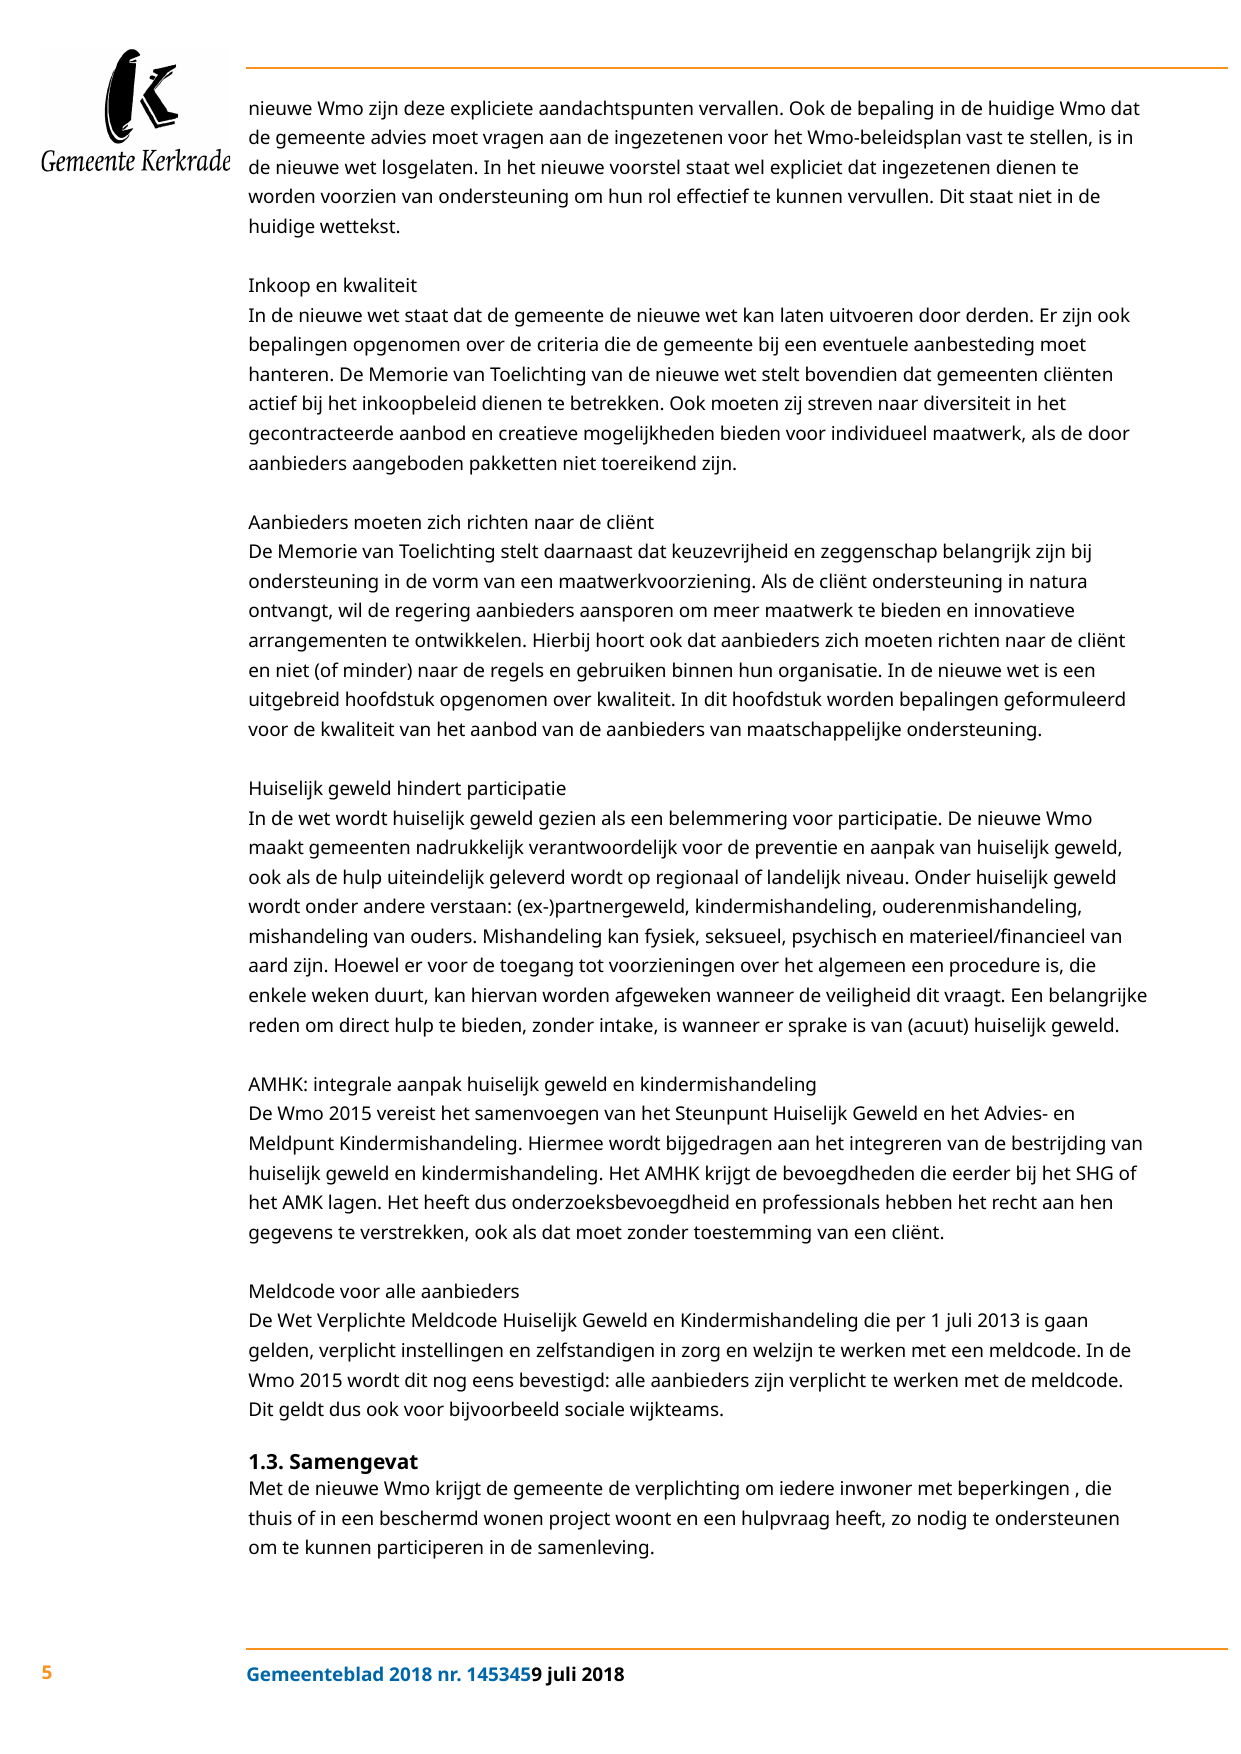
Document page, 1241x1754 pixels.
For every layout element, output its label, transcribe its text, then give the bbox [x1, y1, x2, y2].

picture [41, 47, 231, 172]
text nieuwe Wmo zijn deze expliciete aandachtspunten vervallen. Ook de bepaling in de huidige Wmo dat de gemeente advies moet vragen aan de ingezetenen voor het Wmo-beleidsplan vast te stellen, is in de nieuwe wet losgelaten. In het nieuwe voorstel staat wel expliciet dat ingezetenen dienen te worden voorzien van ondersteuning om hun rol effectief te kunnen vervullen. Dit staat niet in de huidige wettekst. [248, 95, 1152, 239]
text In de wet wordt huiselijk geweld gezien als een belemmering voor participatie. De nieuwe Wmo maakt gemeenten nadrukkelijk verantwoordelijk voor de preventie en aanpak van huiselijk geweld, ook als de hulp uiteindelijk geleverd wordt op regionaal of landelijk niveau. Onder huiselijk geweld wordt onder andere verstaan: (ex-)partnergeweld, kindermishandeling, ouderenmishandeling, mishandeling van ouders. Mishandeling kan fysiek, seksueel, psychisch en materieel/financieel van aard zijn. Hoewel er voor de toegang tot voorzieningen over het algemeen een procedure is, die enkele weken duurt, kan hiervan worden afgeweken wanneer de veiligheid dit vraagt. Een belangrijke reden om direct hulp te bieden, zonder intake, is wanneer er sprake is van (acuut) huiselijk geweld. [248, 805, 1152, 1038]
text De Memorie van Toelichting stelt daarnaast dat keuzevrijheid en zeggenschap belangrijk zijn bij ondersteuning in de vorm van een maatwerkvoorziening. Als de cliënt ondersteuning in natura ontvangt, wil de regering aanbieders aansporen om meer maatwerk te bieden en innovatieve arrangementen te ontwikkelen. Hierbij hoort ook dat aanbieders zich moeten richten naar de cliënt en niet (of minder) naar de regels en gebruiken binnen hun organisatie. In de nieuwe wet is een uitgebreid hoofdstuk opgenomen over kwaliteit. In dit hoofdstuk worden bepalingen geformuleerd voor de kwaliteit van het aanbod van de aanbieders van maatschappelijke ondersteuning. [248, 538, 1152, 742]
text 1.3. Samengevat [248, 1447, 1152, 1475]
text Met de nieuwe Wmo krijgt de gemeente de verplichting om iedere inwoner met beperkingen , die thuis of in een beschermd wonen project woont en een hulpvraag heeft, zo nodig te ondersteunen om te kunnen participeren in de samenleving. [248, 1475, 1152, 1560]
text De Wet Verplichte Meldcode Huiselijk Geweld en Kindermishandeling die per 1 juli 2013 is gaan gelden, verplicht instellingen en zelfstandigen in zorg en welzijn te werken met een meldcode. In de Wmo 2015 wordt dit nog eens bevestigd: alle aanbieders zijn verplicht te werken met de meldcode. Dit geldt dus ook voor bijvoorbeeld sociale wijkteams. [248, 1308, 1152, 1422]
text In de nieuwe wet staat dat de gemeente de nieuwe wet kan laten uitvoeren door derden. Er zijn ook bepalingen opgenomen over de criteria die de gemeente bij een eventuele aanbesteding moet hanteren. De Memorie van Toelichting van de nieuwe wet stelt bovendien dat gemeenten cliënten actief bij het inkoopbeleid dienen te betrekken. Ook moeten zij streven naar diversiteit in het gecontracteerde aanbod en creatieve mogelijkheden bieden voor individueel maatwerk, als de door aanbieders aangeboden pakketten niet toereikend zijn. [248, 302, 1152, 476]
text De Wmo 2015 vereist het samenvoegen van het Steunpunt Huiselijk Geweld en het Advies- en Meldpunt Kindermishandeling. Hiermee wordt bijgedragen aan het integreren van de bestrijding van huiselijk geweld en kindermishandeling. Het AMHK krijgt de bevoegdheden die eerder bij het SHG of het AMK lagen. Het heeft dus onderzoeksbevoegdheid en professionals hebben het recht aan hen gegevens te verstrekken, ook als dat moet zonder toestemming van een cliënt. [248, 1101, 1152, 1245]
text AMHK: integrale aanpak huiselijk geweld en kindermishandeling [248, 1071, 1152, 1097]
text Huiselijk geweld hindert participatie [248, 775, 1152, 801]
text Aanbieders moeten zich richten naar de cliënt [248, 509, 1152, 535]
text Inkoop en kwaliteit [248, 272, 1152, 298]
text Meldcode voor alle aanbieders [248, 1278, 1152, 1304]
